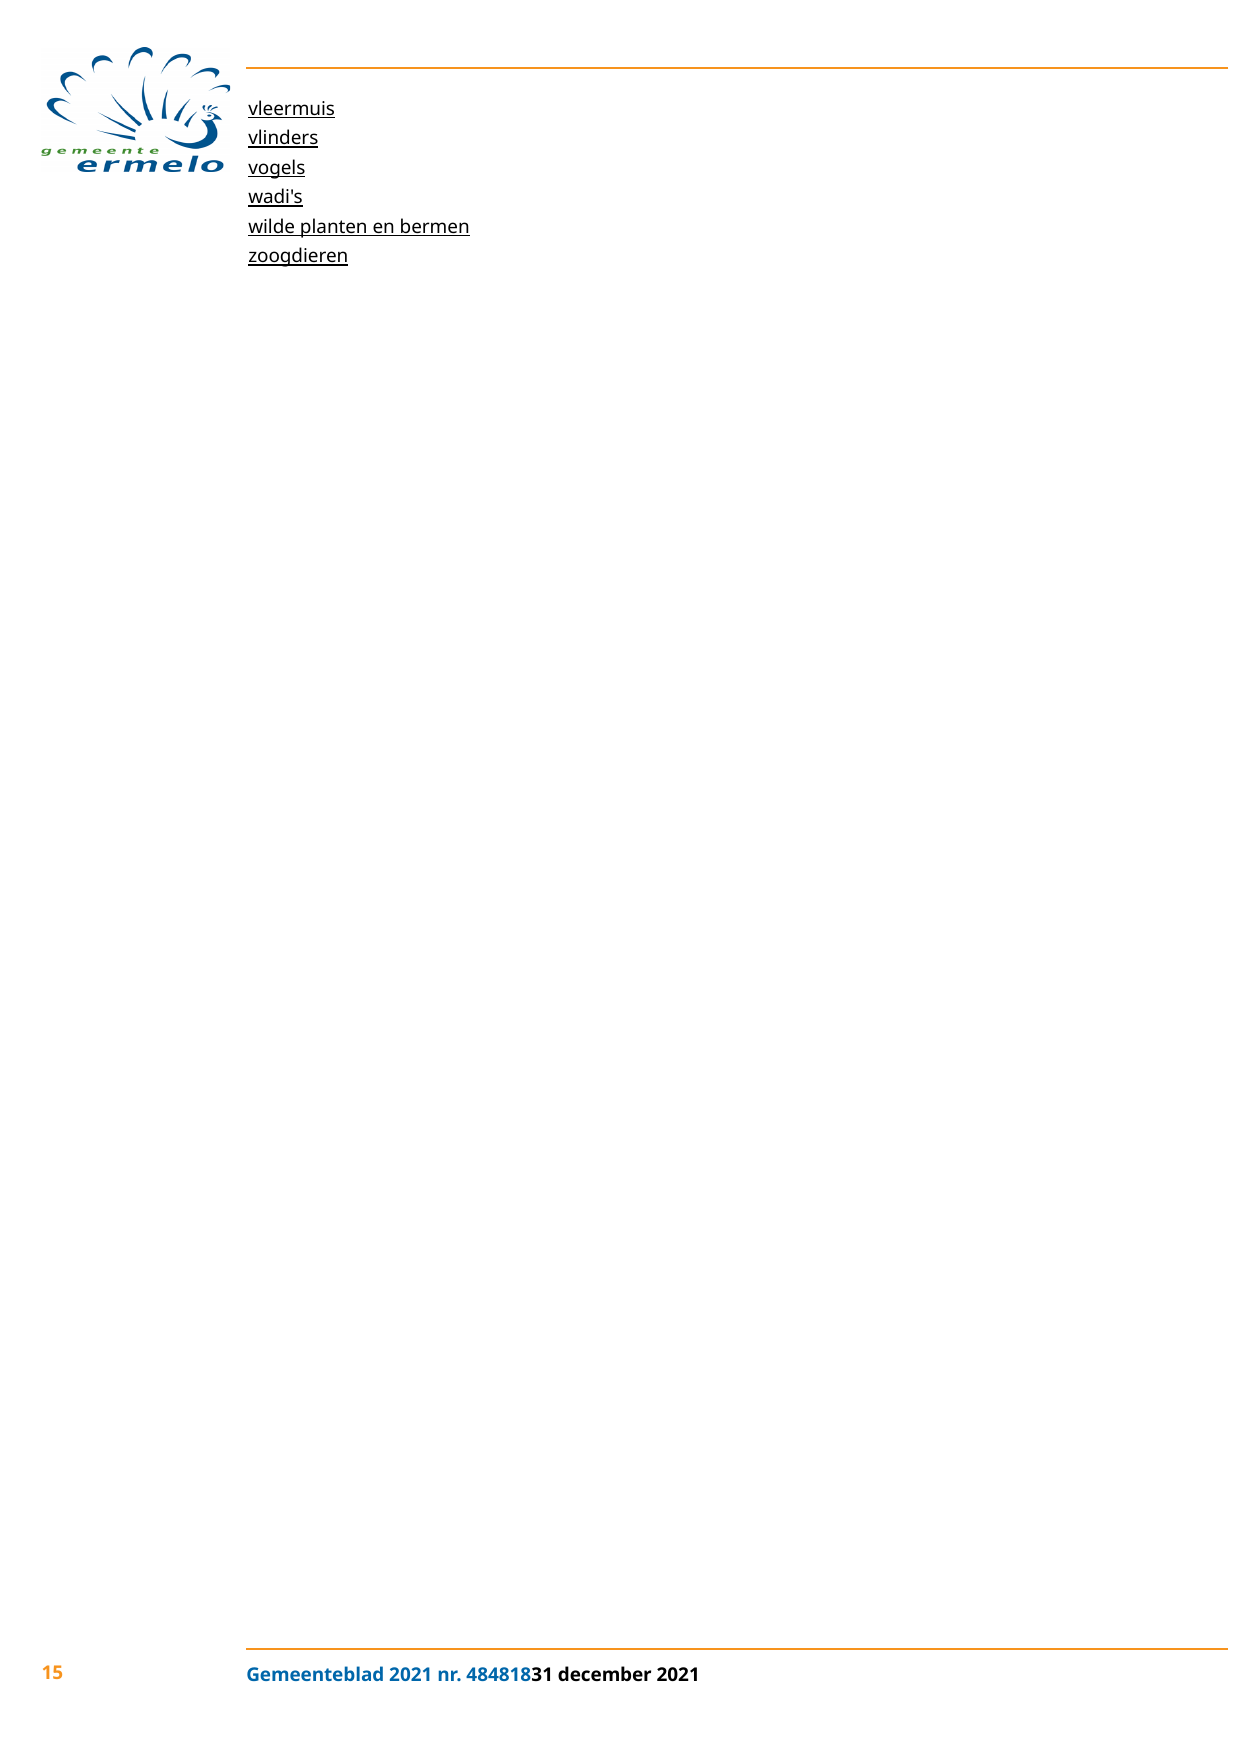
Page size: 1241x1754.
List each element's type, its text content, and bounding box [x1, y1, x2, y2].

text zoogdieren [248, 243, 1152, 268]
picture [41, 47, 231, 172]
text vlinders [248, 124, 1152, 150]
text vleermuis [248, 95, 1152, 121]
text vogels [248, 154, 1152, 180]
text wilde planten en bermen [248, 213, 1152, 239]
text wadi's [248, 183, 1152, 209]
